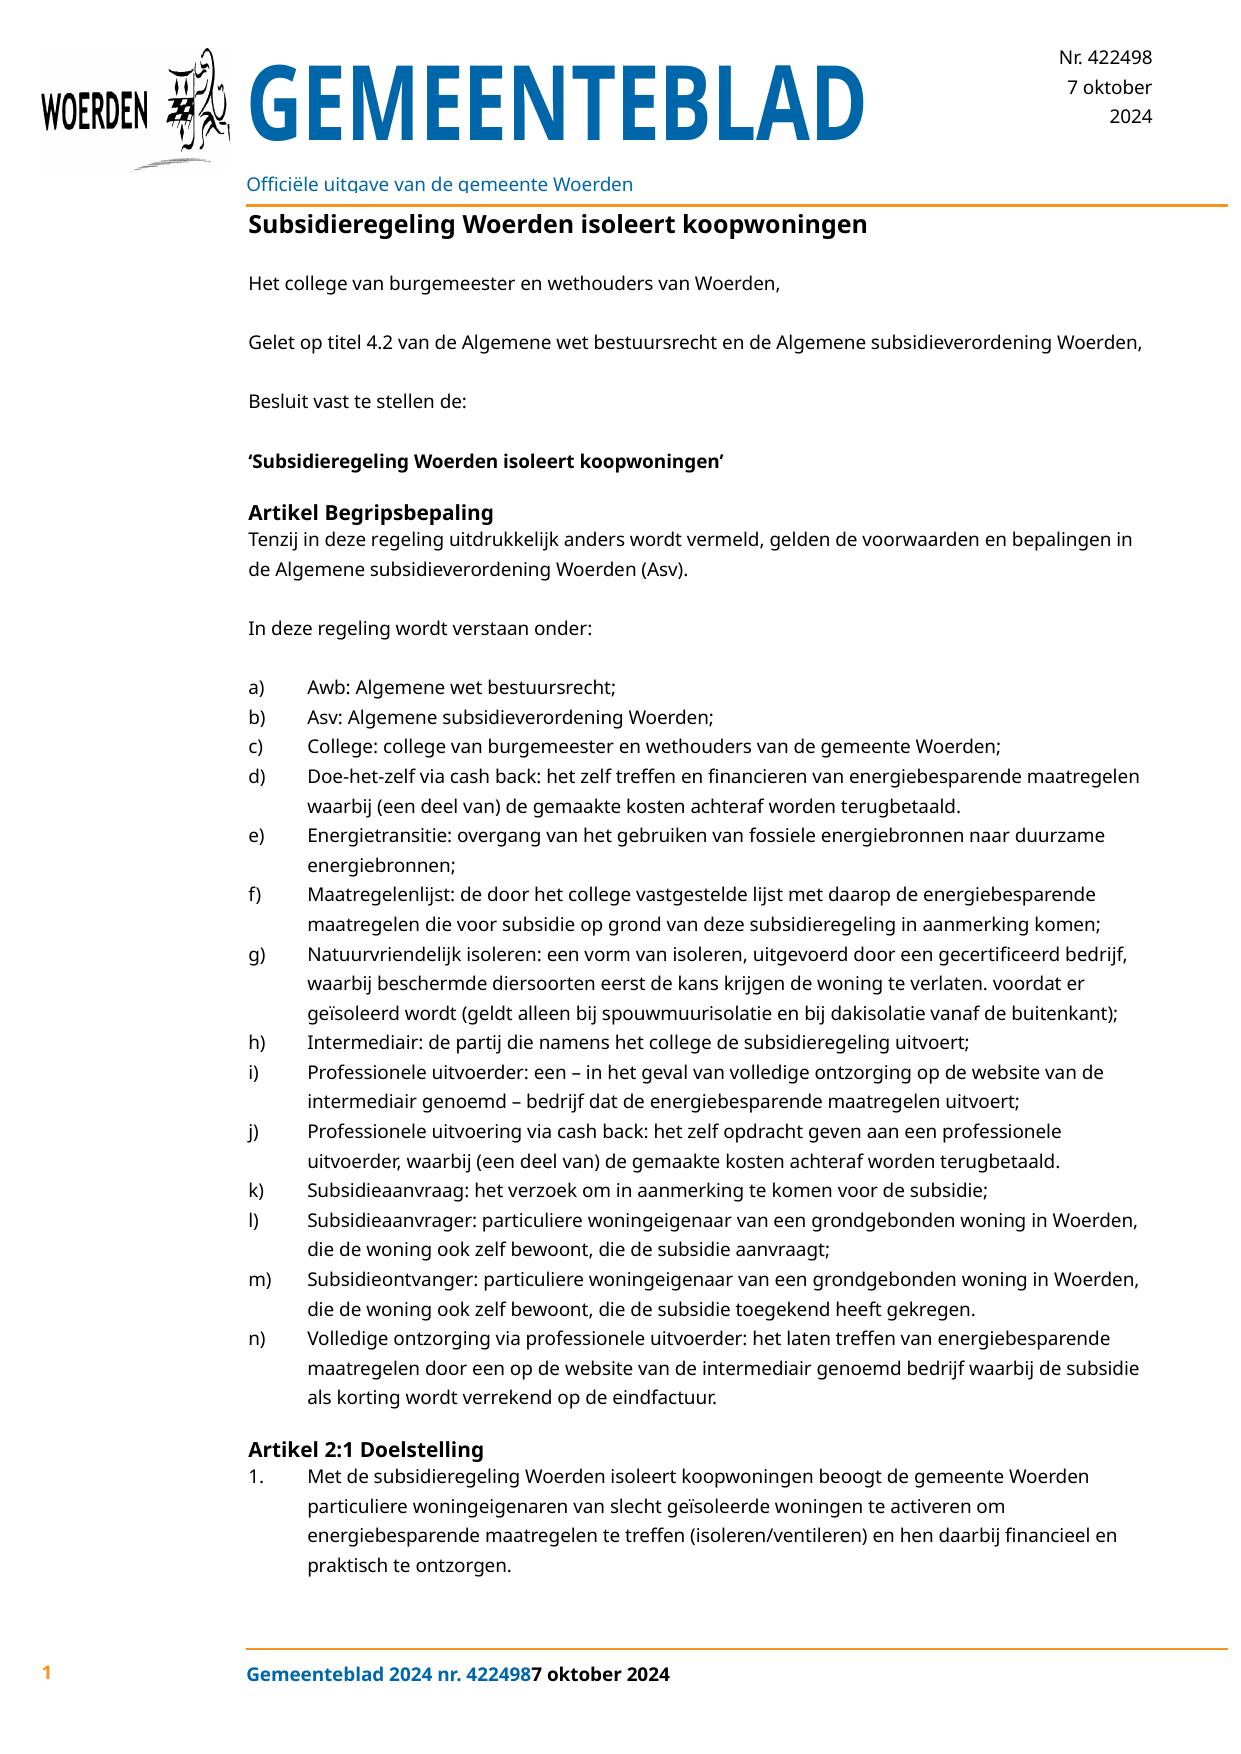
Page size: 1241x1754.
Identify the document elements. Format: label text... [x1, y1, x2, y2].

text In deze regeling wordt verstaan onder: [248, 615, 1152, 641]
list Subsidieaanvrager: particuliere woningeigenaar van een grondgebonden woning in Woerden, die de woning ook zelf bewoont, die de subsidie aanvraagt; [248, 1207, 1152, 1262]
list Doe-het-zelf via cash back: het zelf treffen en financieren van energiebesparende maatregelen waarbij (een deel van) de gemaakte kosten achteraf worden terugbetaald. [248, 763, 1152, 819]
text Tenzij in deze regeling uitdrukkelijk anders wordt vermeld, gelden de voorwaarden en bepalingen in de Algemene subsidieverordening Woerden (Asv). [248, 527, 1152, 582]
list Professionele uitvoerder: een – in het geval van volledige ontzorging op de website van de intermediair genoemd – bedrijf dat de energiebesparende maatregelen uitvoert; [248, 1059, 1152, 1114]
list Asv: Algemene subsidieverordening Woerden; [248, 704, 1152, 730]
text Artikel Begripsbepaling [248, 498, 1152, 527]
list Natuurvriendelijk isoleren: een vorm van isoleren, uitgevoerd door een gecertificeerd bedrijf, waarbij beschermde diersoorten eerst de kans krijgen de woning te verlaten. voordat er geïsoleerd wordt (geldt alleen bij spouwmuurisolatie en bij dakisolatie vanaf de buitenkant); [248, 941, 1152, 1026]
text Subsidieregeling Woerden isoleert koopwoningen [248, 207, 1152, 241]
list Maatregelenlijst: de door het college vastgestelde lijst met daarop de energiebesparende maatregelen die voor subsidie op grond van deze subsidieregeling in aanmerking komen; [248, 882, 1152, 937]
picture [41, 47, 231, 172]
list Energietransitie: overgang van het gebruiken van fossiele energiebronnen naar duurzame energiebronnen; [248, 822, 1152, 878]
list Met de subsidieregeling Woerden isoleert koopwoningen beoogt de gemeente Woerden particuliere woningeigenaren van slecht geïsoleerde woningen te activeren om energiebesparende maatregelen te treffen (isoleren/ventileren) en hen daarbij financieel en praktisch te ontzorgen. [248, 1463, 1152, 1578]
list Professionele uitvoering via cash back: het zelf opdracht geven aan een professionele uitvoerder, waarbij (een deel van) de gemaakte kosten achteraf worden terugbetaald. [248, 1118, 1152, 1174]
list Subsidieaanvraag: het verzoek om in aanmerking te komen voor de subsidie; [248, 1177, 1152, 1203]
list Volledige ontzorging via professionele uitvoerder: het laten treffen van energiebesparende maatregelen door een op de website van de intermediair genoemd bedrijf waarbij de subsidie als korting wordt verrekend op de eindfactuur. [248, 1325, 1152, 1410]
text Besluit vast te stellen de: [248, 389, 1152, 414]
text ‘Subsidieregeling Woerden isoleert koopwoningen’ [248, 448, 1152, 473]
list College: college van burgemeester en wethouders van de gemeente Woerden; [248, 734, 1152, 759]
text Gelet op titel 4.2 van de Algemene wet bestuursrecht en de Algemene subsidieverordening Woerden, [248, 329, 1152, 355]
text Het college van burgemeester en wethouders van Woerden, [248, 270, 1152, 296]
text Artikel 2:1 Doelstelling [248, 1435, 1152, 1463]
list Subsidieontvanger: particuliere woningeigenaar van een grondgebonden woning in Woerden, die de woning ook zelf bewoont, die de subsidie toegekend heeft gekregen. [248, 1266, 1152, 1322]
list Awb: Algemene wet bestuursrecht; [248, 674, 1152, 700]
list Intermediair: de partij die namens het college de subsidieregeling uitvoert; [248, 1029, 1152, 1055]
